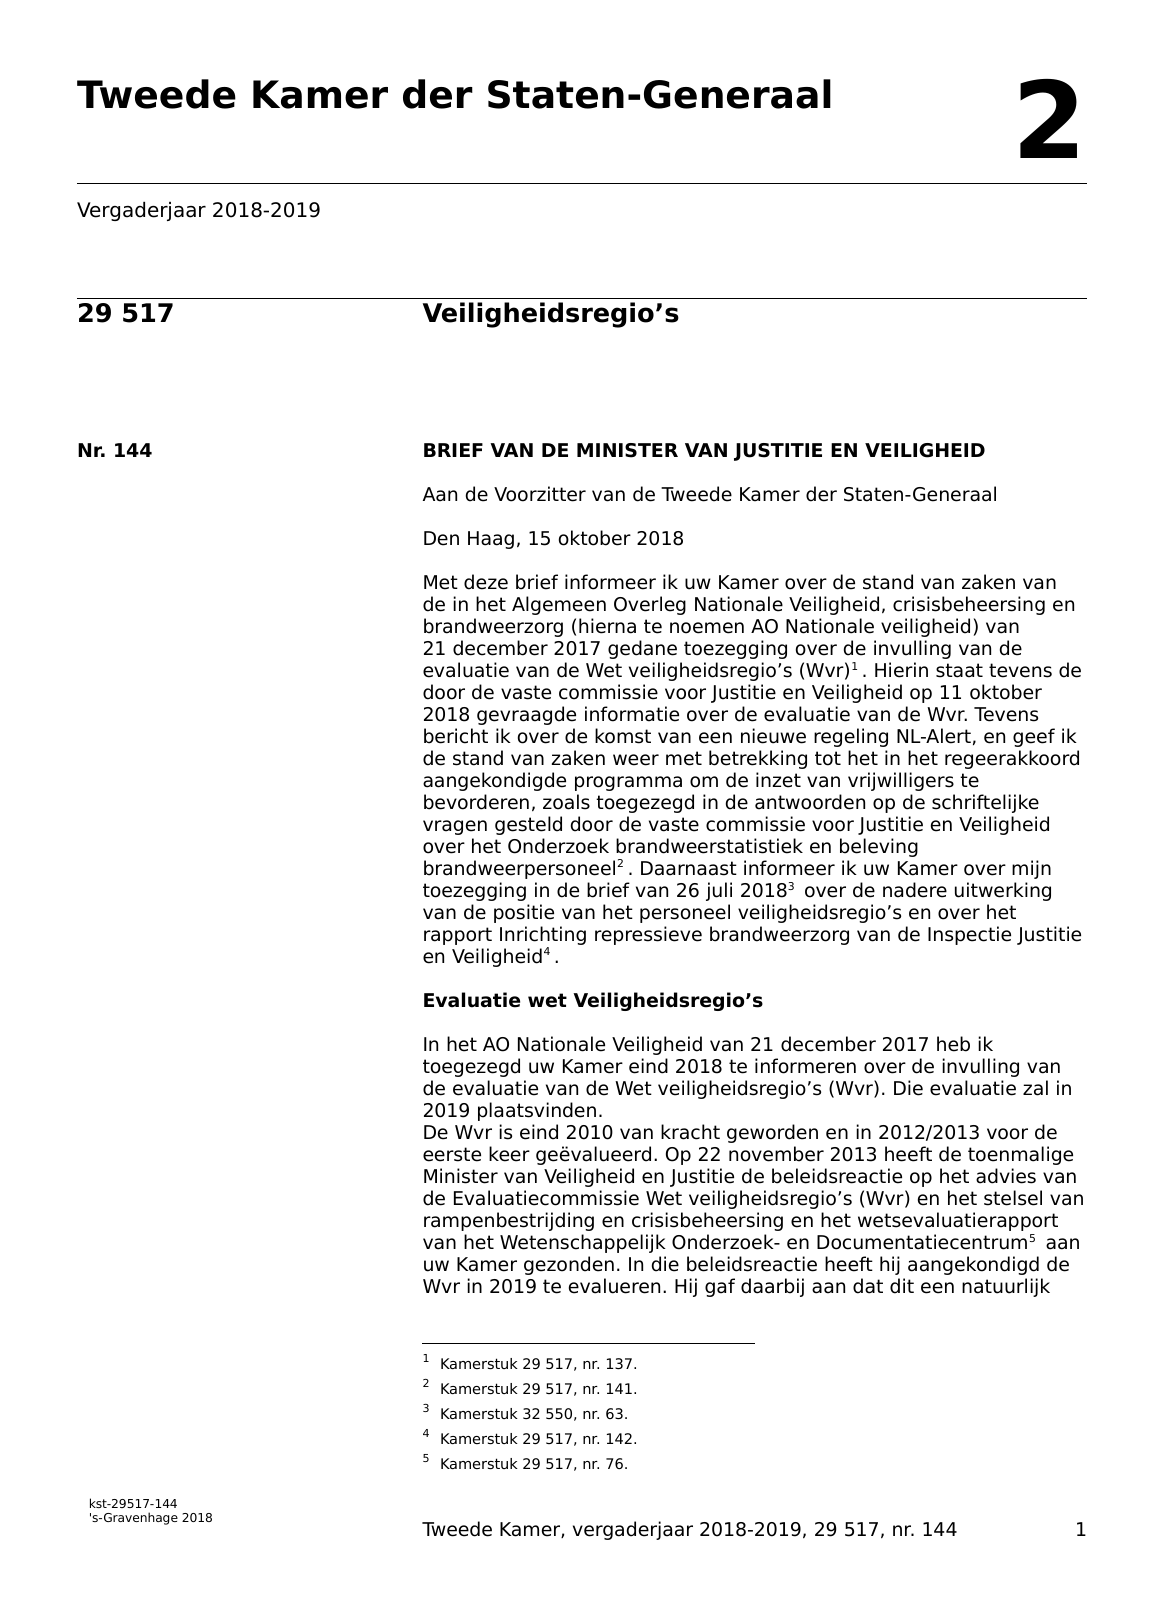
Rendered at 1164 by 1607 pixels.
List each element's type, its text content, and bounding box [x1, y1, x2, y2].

text kst-29517-144 [88, 1497, 323, 1511]
subtitle Nr. 144 BRIEF VAN DE MINISTER VAN JUSTITIE EN VEILIGHEID [77, 440, 1087, 462]
text Kamerstuk 29 517, nr. 142. [422, 1427, 1087, 1449]
text Aan de Voorzitter van de Tweede Kamer der Staten-Generaal [422, 484, 1087, 506]
subtitle 29 517 Veiligheidsregio’s [77, 299, 1087, 329]
text Kamerstuk 29 517, nr. 137. [422, 1352, 1087, 1374]
text Den Haag, 15 oktober 2018 [422, 528, 1087, 550]
text Kamerstuk 32 550, nr. 63. [422, 1402, 1087, 1424]
text In het AO Nationale Veiligheid van 21 december 2017 heb ik toegezegd uw Kamer eind 2018 te informeren over de invulling van de evaluatie van de Wet veiligheidsregio’s (Wvr). Die evaluatie zal in 2019 plaatsvinden. [422, 1034, 1087, 1122]
table_cell Vergaderjaar 2018-2019 [77, 184, 1087, 298]
table_header Tweede Kamer der Staten-Generaal [77, 59, 886, 183]
text Kamerstuk 29 517, nr. 141. [422, 1377, 1087, 1399]
text 's-Gravenhage 2018 [88, 1511, 323, 1525]
text Met deze brief informeer ik uw Kamer over de stand van zaken van de in het Algemeen Overleg Nationale Veiligheid, crisisbeheersing en brandweerzorg (hierna te noemen AO Nationale veiligheid) van 21 december 2017 gedane toezegging over de invulling van de evaluatie van de Wet veiligheidsregio’s (Wvr). Hierin staat tevens de door de vaste commissie voor Justitie en Veiligheid op 11 oktober 2018 gevraagde informatie over de evaluatie van de Wvr. Tevens bericht ik over de komst van een nieuwe regeling NL-Alert, en geef ik de stand van zaken weer met betrekking tot het in het regeerakkoord aangekondigde programma om de inzet van vrijwilligers te bevorderen, zoals toegezegd in de antwoorden op de schriftelijke vragen gesteld door de vaste commissie voor Justitie en Veiligheid over het Onderzoek brandweerstatistiek en beleving brandweerpersoneel. Daarnaast informeer ik uw Kamer over mijn toezegging in de brief van 26 juli 2018 over de nadere uitwerking van de positie van het personeel veiligheidsregio’s en over het rapport Inrichting repressieve brandweerzorg van de Inspectie Justitie en Veiligheid. [422, 572, 1087, 968]
text Kamerstuk 29 517, nr. 76. [422, 1452, 1087, 1474]
table_header 2 [886, 59, 1087, 183]
subtitle Evaluatie wet Veiligheidsregio’s [422, 990, 1087, 1012]
text De Wvr is eind 2010 van kracht geworden en in 2012/2013 voor de eerste keer geëvalueerd. Op 22 november 2013 heeft de toenmalige Minister van Veiligheid en Justitie de beleidsreactie op het advies van de Evaluatiecommissie Wet veiligheidsregio’s (Wvr) en het stelsel van rampenbestrijding en crisisbeheersing en het wetsevaluatierapport van het Wetenschappelijk Onderzoek- en Documentatiecentrum aan uw Kamer gezonden. In die beleidsreactie heeft hij aangekondigd de Wvr in 2019 te evalueren. Hij gaf daarbij aan dat dit een natuurlijk [422, 1122, 1087, 1298]
